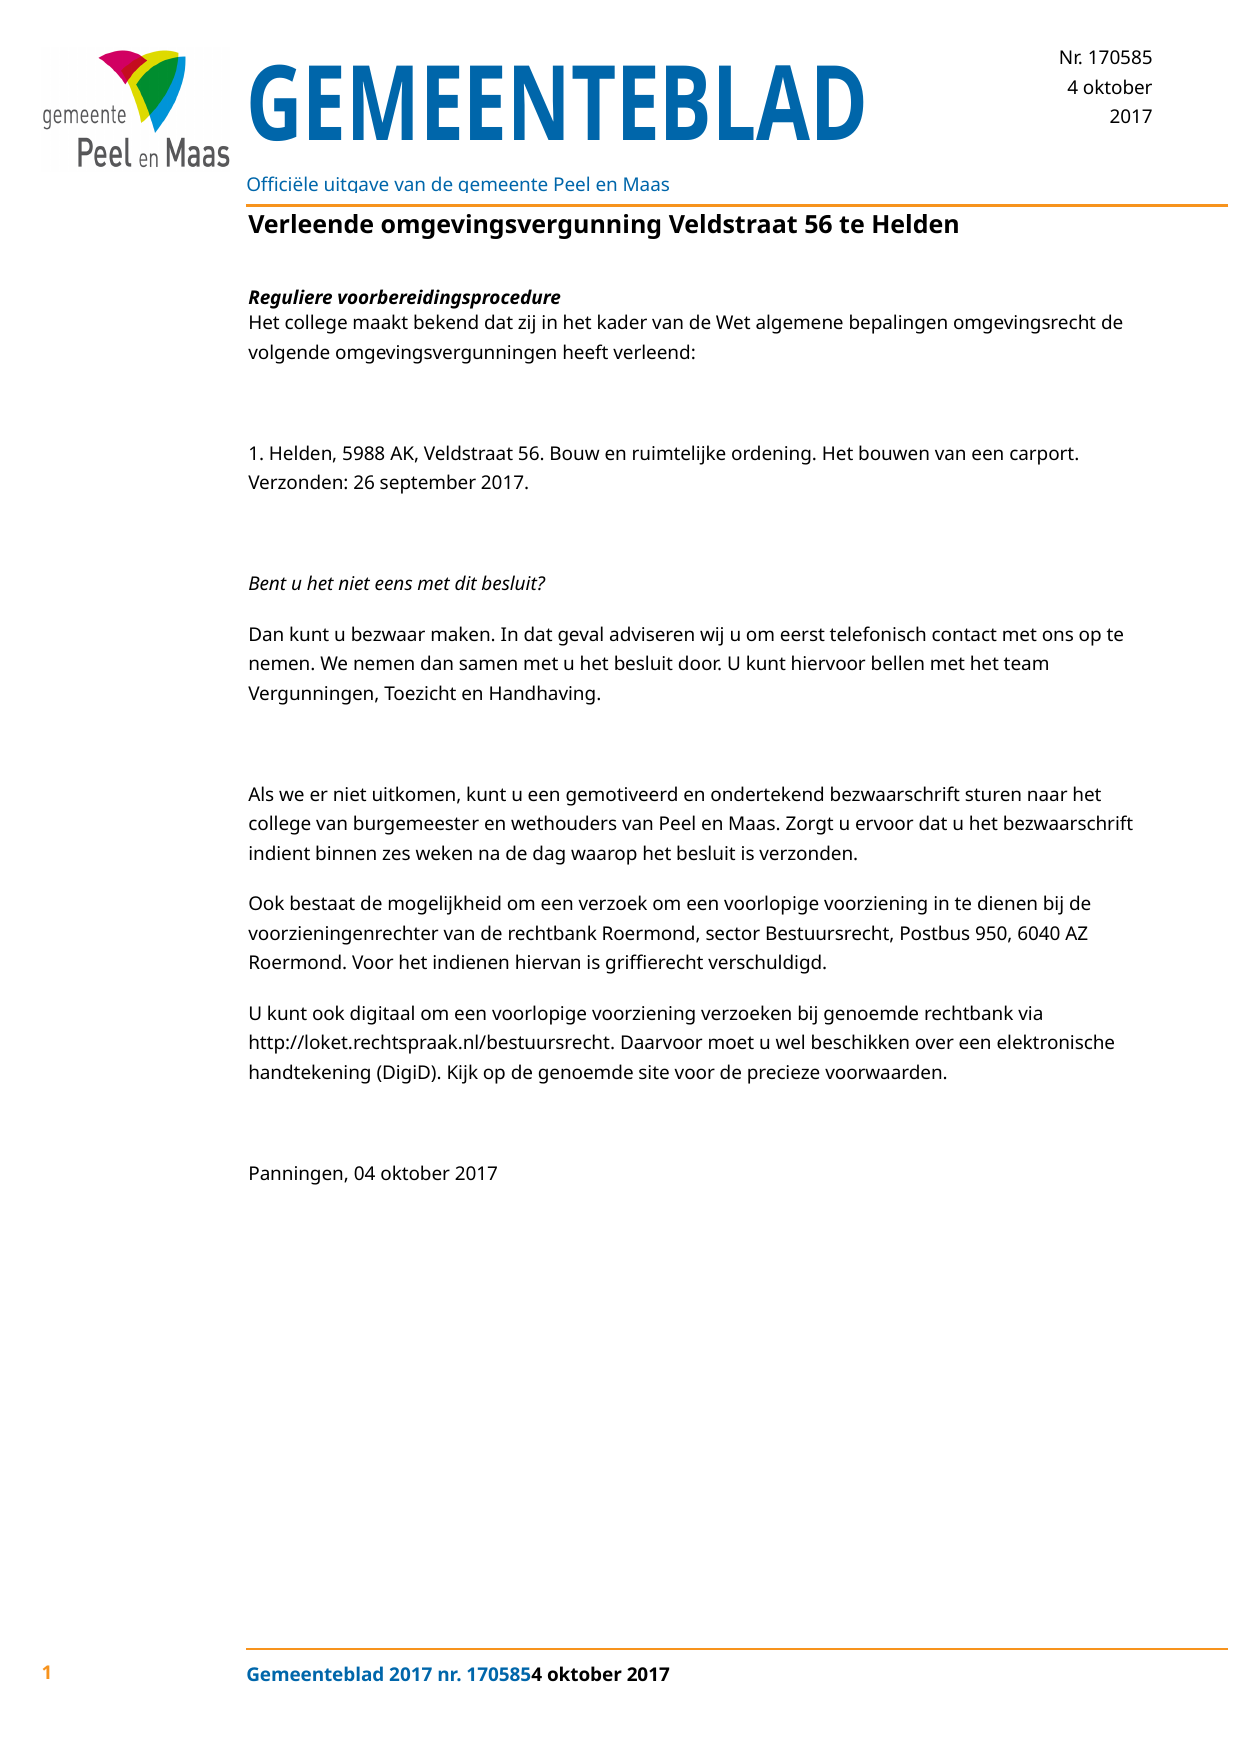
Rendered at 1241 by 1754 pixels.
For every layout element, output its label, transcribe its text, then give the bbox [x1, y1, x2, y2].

text U kunt ook digitaal om een voorlopige voorziening verzoeken bij genoemde rechtbank via http://loket.rechtspraak.nl/bestuursrecht. Daarvoor moet u wel beschikken over een elektronische handtekening (DigiD). Kijk op de genoemde site voor de precieze voorwaarden. [248, 1000, 1152, 1085]
text Dan kunt u bezwaar maken. In dat geval adviseren wij u om eerst telefonisch contact met ons op te nemen. We nemen dan samen met u het besluit door. U kunt hiervoor bellen met het team Vergunningen, Toezicht en Handhaving. [248, 621, 1152, 706]
text Bent u het niet eens met dit besluit? [248, 570, 1152, 596]
text 1. Helden, 5988 AK, Veldstraat 56. Bouw en ruimtelijke ordening. Het bouwen van een carport. Verzonden: 26 september 2017. [248, 440, 1152, 495]
text Als we er niet uitkomen, kunt u een gemotiveerd en ondertekend bezwaarschrift sturen naar het college van burgemeester en wethouders van Peel en Maas. Zorgt u ervoor dat u het bezwaarschrift indient binnen zes weken na de dag waarop het besluit is verzonden. [248, 781, 1152, 866]
text Ook bestaat de mogelijkheid om een verzoek om een voorlopige voorziening in te dienen bij de voorzieningenrechter van de rechtbank Roermond, sector Bestuursrecht, Postbus 950, 6040 AZ Roermond. Voor het indienen hiervan is griffierecht verschuldigd. [248, 890, 1152, 975]
text Het college maakt bekend dat zij in het kader van de Wet algemene bepalingen omgevingsrecht de volgende omgevingsvergunningen heeft verleend: [248, 309, 1152, 365]
text Panningen, 04 oktober 2017 [248, 1160, 1152, 1186]
text Reguliere voorbereidingsprocedure [248, 284, 1152, 309]
text Verleende omgevingsvergunning Veldstraat 56 te Helden [248, 207, 1152, 241]
picture [41, 47, 231, 172]
